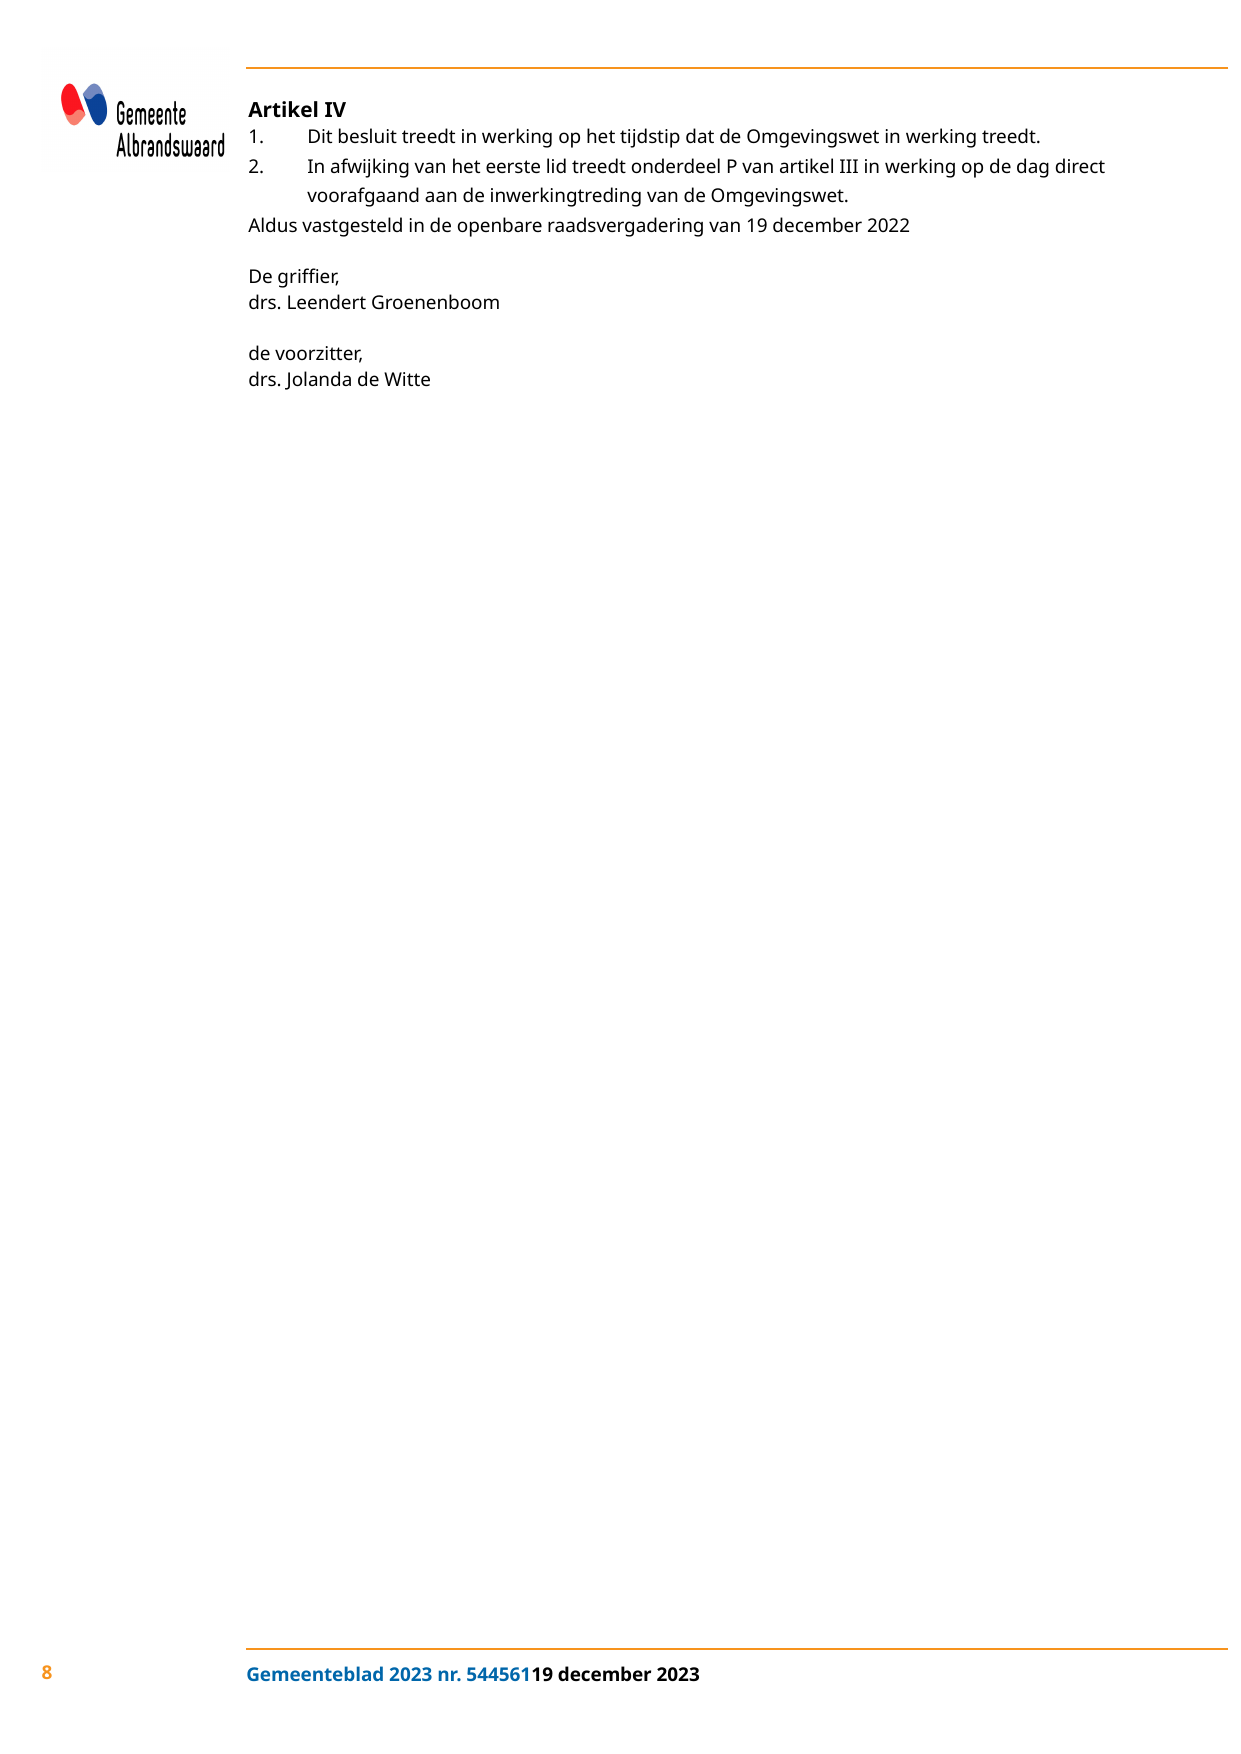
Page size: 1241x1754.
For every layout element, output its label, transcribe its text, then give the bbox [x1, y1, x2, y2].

text De griffier, [248, 263, 1152, 289]
text Artikel IV [248, 95, 1152, 123]
text drs. Jolanda de Witte [248, 366, 1152, 392]
text de voorzitter, [248, 341, 1152, 366]
text drs. Leendert Groenenboom [248, 289, 1152, 315]
list In afwijking van het eerste lid treedt onderdeel P van artikel III in werking op de dag direct voorafgaand aan de inwerkingtreding van de Omgevingswet. [248, 153, 1152, 208]
picture [41, 47, 231, 172]
list Dit besluit treedt in werking op het tijdstip dat de Omgevingswet in werking treedt. [248, 123, 1152, 149]
text Aldus vastgesteld in de openbare raadsvergadering van 19 december 2022 [248, 212, 1152, 238]
